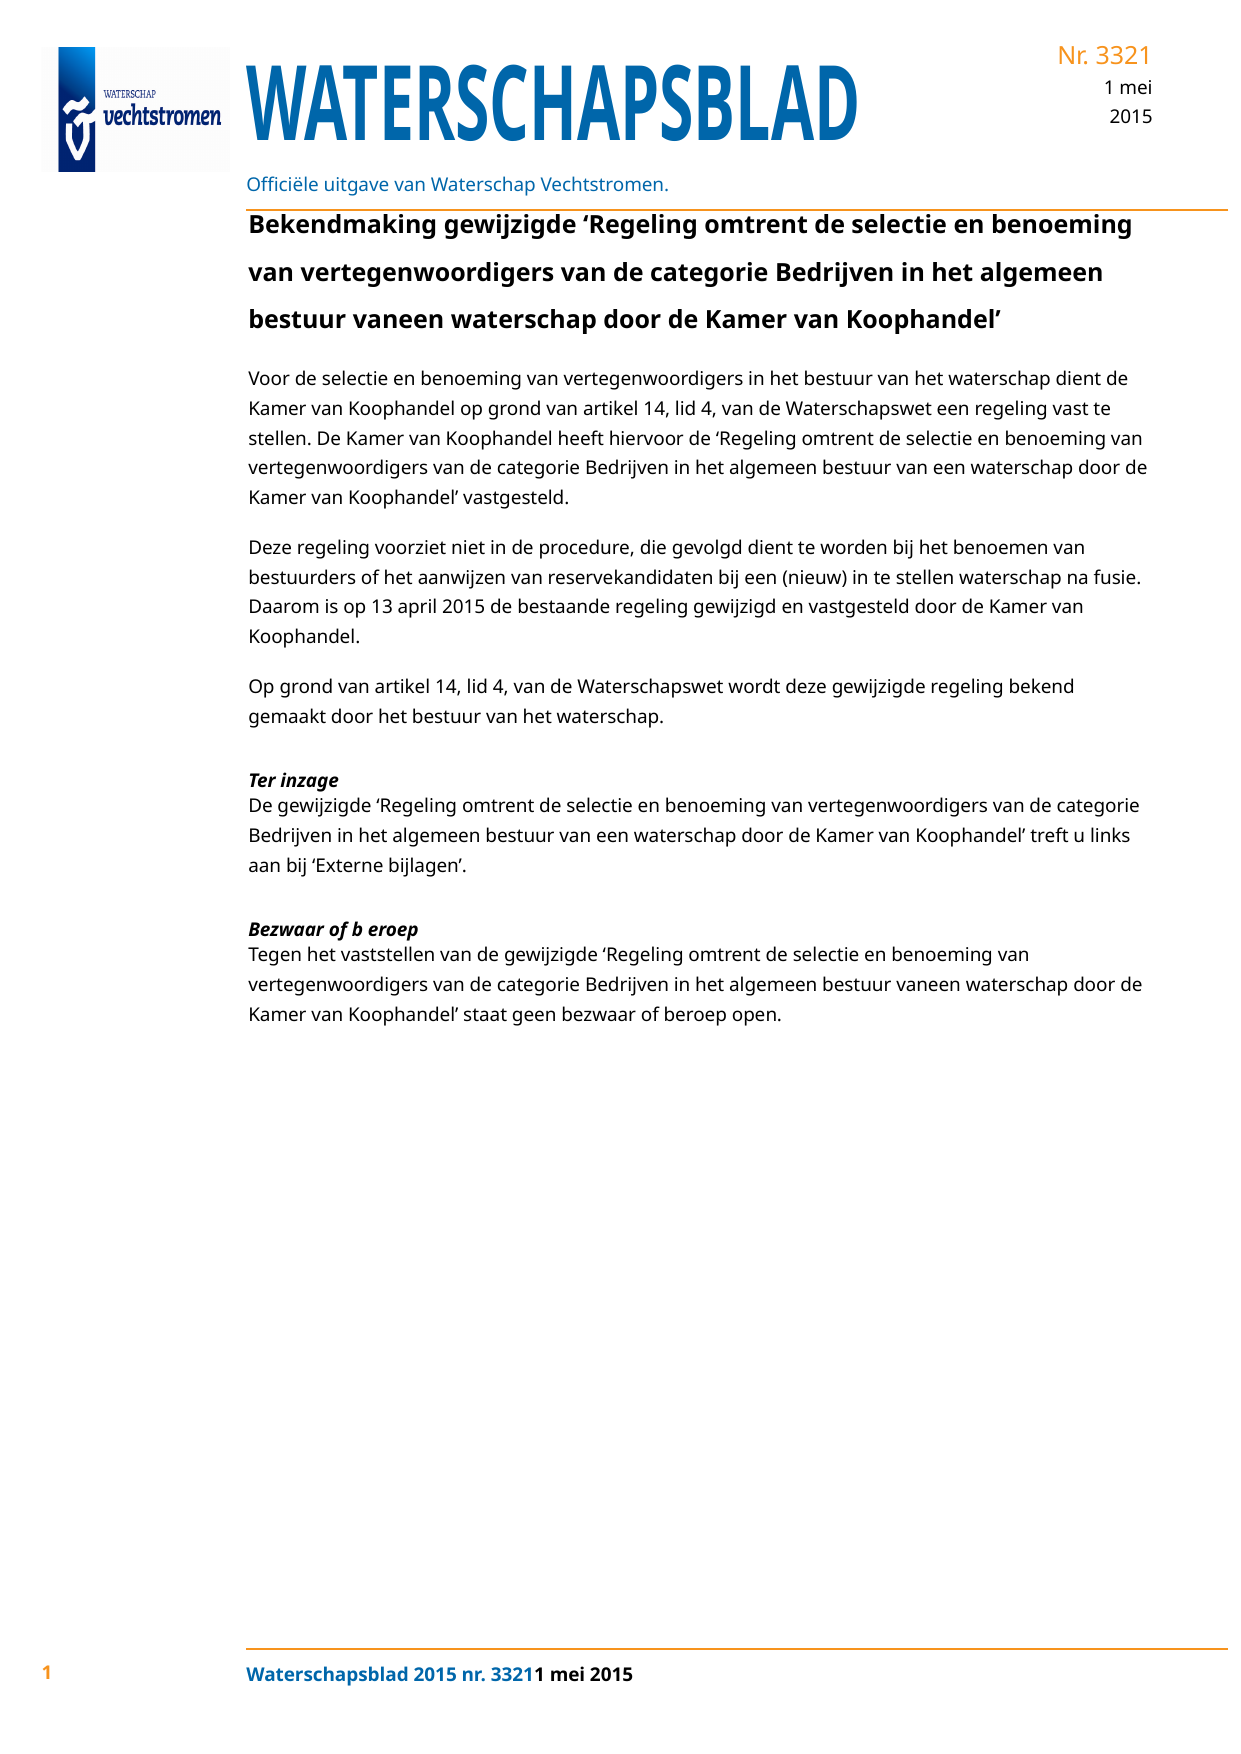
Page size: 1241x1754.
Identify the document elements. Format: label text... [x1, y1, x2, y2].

text Deze regeling voorziet niet in de procedure, die gevolgd dient te worden bij het benoemen van bestuurders of het aanwijzen van reservekandidaten bij een (nieuw) in te stellen waterschap na fusie. Daarom is op 13 april 2015 de bestaande regeling gewijzigd en vastgesteld door de Kamer van Koophandel. [248, 534, 1152, 649]
text Bekendmaking gewijzigde ‘Regeling omtrent de selectie en benoeming van vertegenwoordigers van de categorie Bedrijven in het algemeen bestuur vaneen waterschap door de Kamer van Koophandel’ [248, 211, 1152, 336]
text Op grond van artikel 14, lid 4, van de Waterschapswet wordt deze gewijzigde regeling bekend gemaakt door het bestuur van het waterschap. [248, 673, 1152, 729]
text De gewijzigde ‘Regeling omtrent de selectie en benoeming van vertegenwoordigers van de categorie Bedrijven in het algemeen bestuur van een waterschap door de Kamer van Koophandel’ treft u links aan bij ‘Externe bijlagen’. [248, 793, 1152, 878]
text Tegen het vaststellen van de gewijzigde ‘Regeling omtrent de selectie en benoeming van vertegenwoordigers van de categorie Bedrijven in het algemeen bestuur vaneen waterschap door de Kamer van Koophandel’ staat geen bezwaar of beroep open. [248, 942, 1152, 1026]
picture [41, 47, 231, 172]
text Bezwaar of b eroep [248, 916, 1152, 942]
text Voor de selectie en benoeming van vertegenwoordigers in het bestuur van het waterschap dient de Kamer van Koophandel op grond van artikel 14, lid 4, van de Waterschapswet een regeling vast te stellen. De Kamer van Koophandel heeft hiervoor de ‘Regeling omtrent de selectie en benoeming van vertegenwoordigers van de categorie Bedrijven in het algemeen bestuur van een waterschap door de Kamer van Koophandel’ vastgesteld. [248, 366, 1152, 509]
text Ter inzage [248, 767, 1152, 793]
